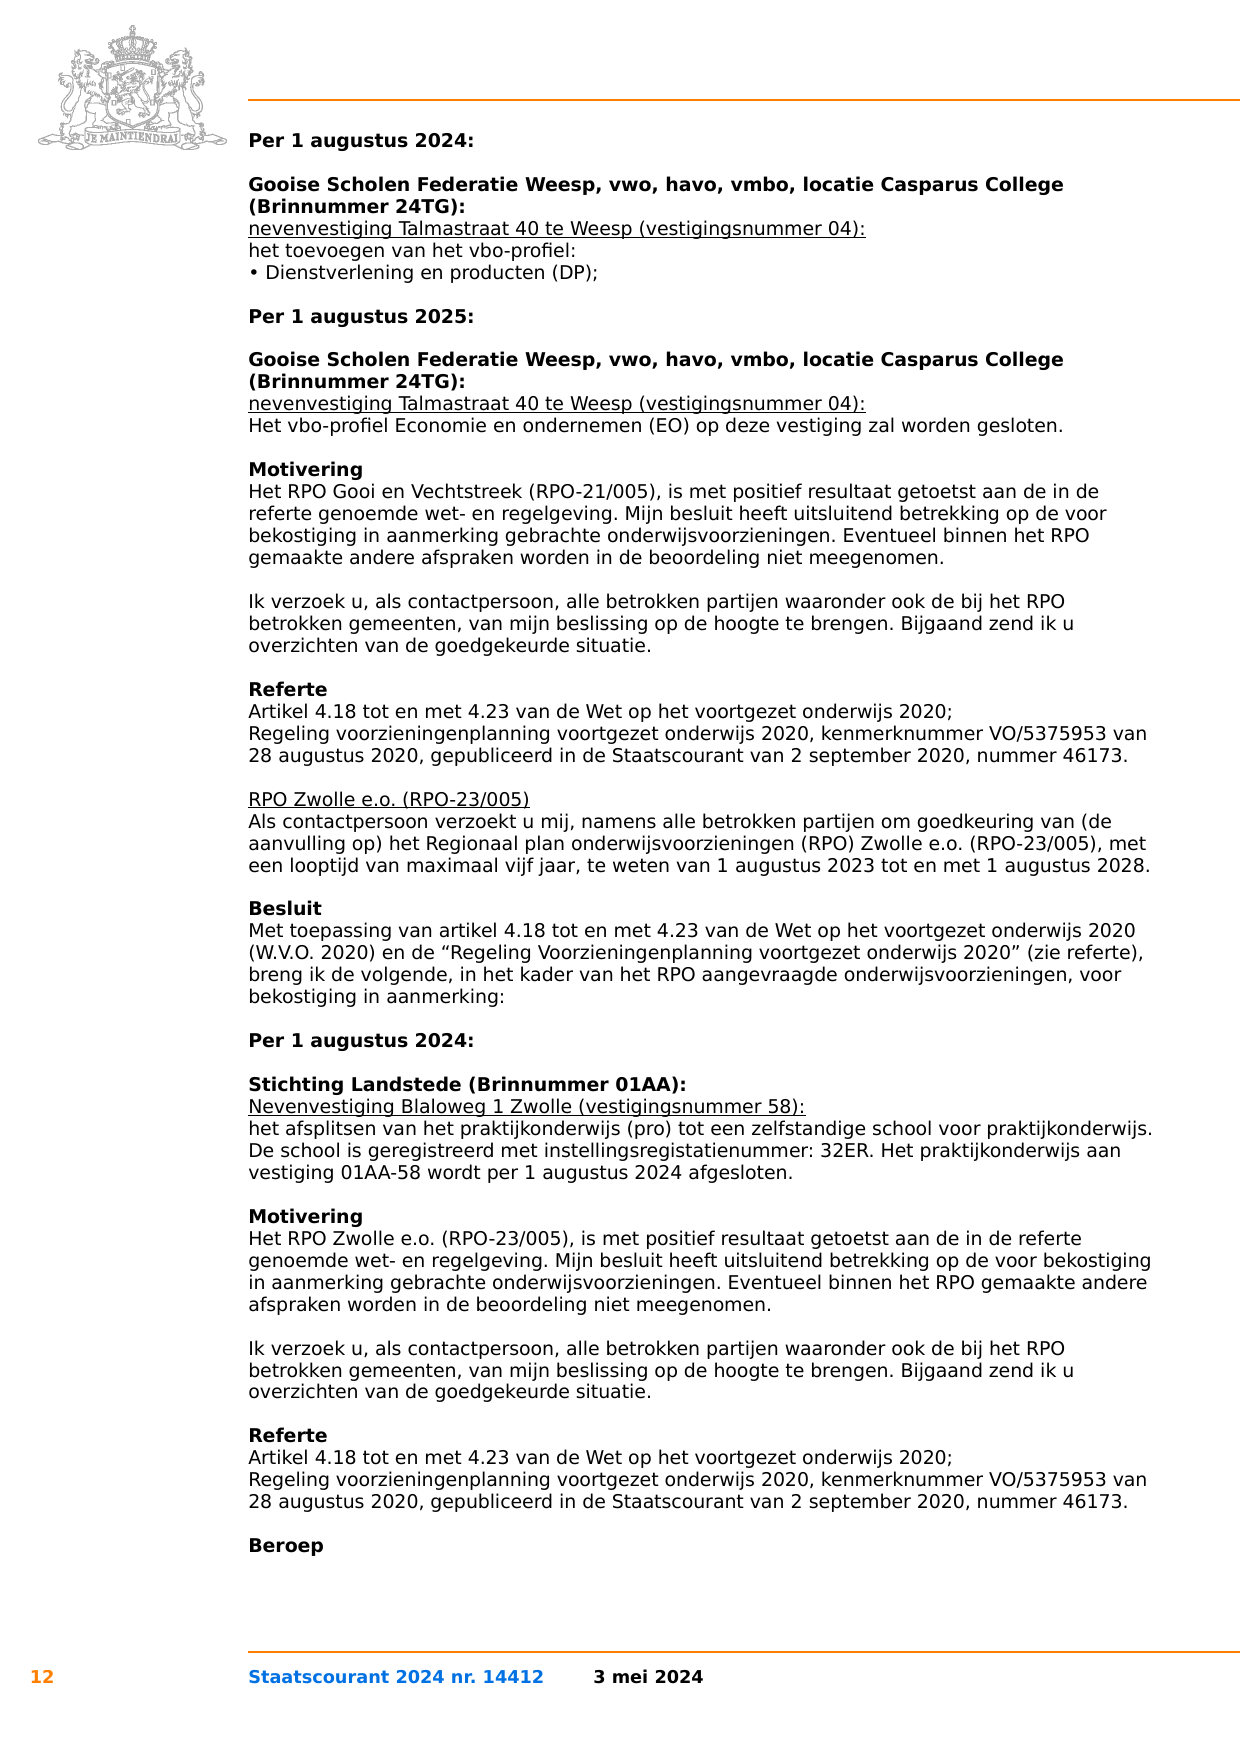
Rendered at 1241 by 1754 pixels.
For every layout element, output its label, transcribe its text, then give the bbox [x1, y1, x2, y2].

text nevenvestiging Talmastraat 40 te Weesp (vestigingsnummer 04): [248, 218, 1163, 240]
text Besluit [248, 898, 1163, 920]
text • Dienstverlening en producten (DP); [248, 262, 1163, 284]
text het afsplitsen van het praktijkonderwijs (pro) tot een zelfstandige school voor praktijkonderwijs. [248, 1118, 1163, 1140]
text Motivering [248, 459, 1163, 481]
text Met toepassing van artikel 4.18 tot en met 4.23 van de Wet op het voortgezet onderwijs 2020 (W.V.O. 2020) en de “Regeling Voorzieningenplanning voortgezet onderwijs 2020” (zie referte), breng ik de volgende, in het kader van het RPO aangevraagde onderwijsvoorzieningen, voor bekostiging in aanmerking: [248, 920, 1163, 1008]
text Per 1 augustus 2025: [248, 306, 1163, 327]
text Stichting Landstede (Brinnummer 01AA): [248, 1074, 1163, 1096]
text Ik verzoek u, als contactpersoon, alle betrokken partijen waaronder ook de bij het RPO betrokken gemeenten, van mijn beslissing op de hoogte te brengen. Bijgaand zend ik u overzichten van de goedgekeurde situatie. [248, 591, 1163, 657]
text Gooise Scholen Federatie Weesp, vwo, havo, vmbo, locatie Casparus College (Brinnummer 24TG): [248, 174, 1163, 218]
text Het vbo-profiel Economie en ondernemen (EO) op deze vestiging zal worden gesloten. [248, 415, 1163, 437]
text Ik verzoek u, als contactpersoon, alle betrokken partijen waaronder ook de bij het RPO betrokken gemeenten, van mijn beslissing op de hoogte te brengen. Bijgaand zend ik u overzichten van de goedgekeurde situatie. [248, 1337, 1163, 1403]
text Gooise Scholen Federatie Weesp, vwo, havo, vmbo, locatie Casparus College (Brinnummer 24TG): [248, 349, 1163, 393]
text RPO Zwolle e.o. (RPO-23/005) [248, 788, 1163, 811]
text Beroep [248, 1535, 1163, 1557]
text nevenvestiging Talmastraat 40 te Weesp (vestigingsnummer 04): [248, 393, 1163, 415]
text Als contactpersoon verzoekt u mij, namens alle betrokken partijen om goedkeuring van (de aanvulling op) het Regionaal plan onderwijsvoorzieningen (RPO) Zwolle e.o. (RPO-23/005), met een looptijd van maximaal vijf jaar, te weten van 1 augustus 2023 tot en met 1 augustus 2028. [248, 811, 1163, 876]
picture [38, 25, 227, 150]
text Motivering [248, 1206, 1163, 1228]
text Het RPO Zwolle e.o. (RPO-23/005), is met positief resultaat getoetst aan de in de referte genoemde wet- en regelgeving. Mijn besluit heeft uitsluitend betrekking op de voor bekostiging in aanmerking gebrachte onderwijsvoorzieningen. Eventueel binnen het RPO gemaakte andere afspraken worden in de beoordeling niet meegenomen. [248, 1228, 1163, 1316]
text Referte [248, 1425, 1163, 1447]
text Regeling voorzieningenplanning voortgezet onderwijs 2020, kenmerknummer VO/5375953 van 28 augustus 2020, gepubliceerd in de Staatscourant van 2 september 2020, nummer 46173. [248, 1469, 1163, 1513]
text De school is geregistreerd met instellingsregistatienummer: 32ER. Het praktijkonderwijs aan vestiging 01AA-58 wordt per 1 augustus 2024 afgesloten. [248, 1140, 1163, 1184]
text Artikel 4.18 tot en met 4.23 van de Wet op het voortgezet onderwijs 2020; [248, 701, 1163, 723]
text Het RPO Gooi en Vechtstreek (RPO-21/005), is met positief resultaat getoetst aan de in de referte genoemde wet- en regelgeving. Mijn besluit heeft uitsluitend betrekking op de voor bekostiging in aanmerking gebrachte onderwijsvoorzieningen. Eventueel binnen het RPO gemaakte andere afspraken worden in de beoordeling niet meegenomen. [248, 481, 1163, 569]
text Referte [248, 679, 1163, 701]
text Regeling voorzieningenplanning voortgezet onderwijs 2020, kenmerknummer VO/5375953 van 28 augustus 2020, gepubliceerd in de Staatscourant van 2 september 2020, nummer 46173. [248, 723, 1163, 767]
text Artikel 4.18 tot en met 4.23 van de Wet op het voortgezet onderwijs 2020; [248, 1447, 1163, 1469]
text Per 1 augustus 2024: [248, 1030, 1163, 1052]
text het toevoegen van het vbo-profiel: [248, 240, 1163, 262]
text Per 1 augustus 2024: [248, 130, 1163, 152]
text Nevenvestiging Blaloweg 1 Zwolle (vestigingsnummer 58): [248, 1096, 1163, 1118]
